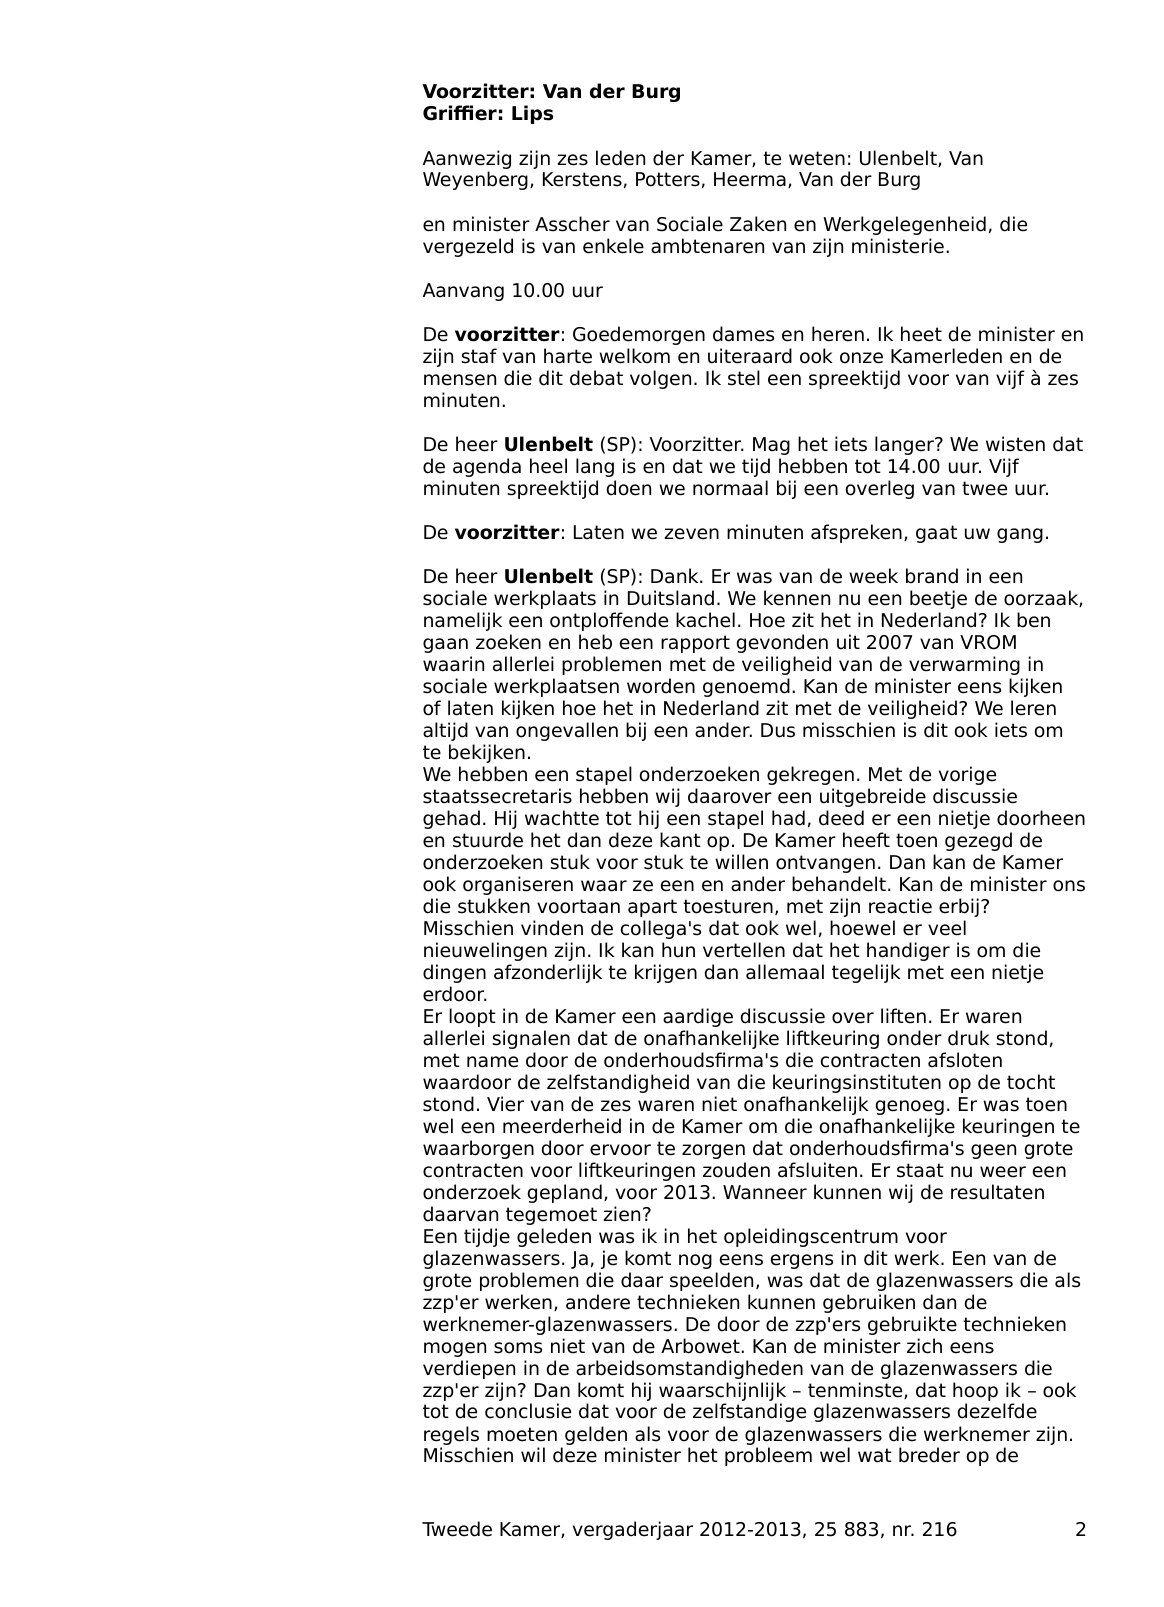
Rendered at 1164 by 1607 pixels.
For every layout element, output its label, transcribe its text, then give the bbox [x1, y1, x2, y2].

text Aanvang 10.00 uur [422, 280, 1087, 302]
text Aanwezig zijn zes leden der Kamer, te weten: Ulenbelt, Van Weyenberg, Kerstens, Potters, Heerma, Van der Burg [422, 147, 1087, 191]
text We hebben een stapel onderzoeken gekregen. Met de vorige staatssecretaris hebben wij daarover een uitgebreide discussie gehad. Hij wachtte tot hij een stapel had, deed er een nietje doorheen en stuurde het dan deze kant op. De Kamer heeft toen gezegd de onderzoeken stuk voor stuk te willen ontvangen. Dan kan de Kamer ook organiseren waar ze een en ander behandelt. Kan de minister ons die stukken voortaan apart toesturen, met zijn reactie erbij? Misschien vinden de collega's dat ook wel, hoewel er veel nieuwelingen zijn. Ik kan hun vertellen dat het handiger is om die dingen afzonderlijk te krijgen dan allemaal tegelijk met een nietje erdoor. [422, 764, 1087, 1006]
text De heer Ulenbelt (SP): Voorzitter. Mag het iets langer? We wisten dat de agenda heel lang is en dat we tijd hebben tot 14.00 uur. Vijf minuten spreektijd doen we normaal bij een overleg van twee uur. [422, 434, 1087, 500]
text De voorzitter: Laten we zeven minuten afspreken, gaat uw gang. [422, 522, 1087, 544]
text De heer Ulenbelt (SP): Dank. Er was van de week brand in een sociale werkplaats in Duitsland. We kennen nu een beetje de oorzaak, namelijk een ontploffende kachel. Hoe zit het in Nederland? Ik ben gaan zoeken en heb een rapport gevonden uit 2007 van VROM waarin allerlei problemen met de veiligheid van de verwarming in sociale werkplaatsen worden genoemd. Kan de minister eens kijken of laten kijken hoe het in Nederland zit met de veiligheid? We leren altijd van ongevallen bij een ander. Dus misschien is dit ook iets om te bekijken. [422, 566, 1087, 764]
text De voorzitter: Goedemorgen dames en heren. Ik heet de minister en zijn staf van harte welkom en uiteraard ook onze Kamerleden en de mensen die dit debat volgen. Ik stel een spreektijd voor van vijf à zes minuten. [422, 324, 1087, 412]
text Een tijdje geleden was ik in het opleidingscentrum voor glazenwassers. Ja, je komt nog eens ergens in dit werk. Een van de grote problemen die daar speelden, was dat de glazenwassers die als zzp'er werken, andere technieken kunnen gebruiken dan de werknemer-glazenwassers. De door de zzp'ers gebruikte technieken mogen soms niet van de Arbowet. Kan de minister zich eens verdiepen in de arbeidsomstandigheden van de glazenwassers die zzp'er zijn? Dan komt hij waarschijnlijk – tenminste, dat hoop ik – ook tot de conclusie dat voor de zelfstandige glazenwassers dezelfde regels moeten gelden als voor de glazenwassers die werknemer zijn. Misschien wil deze minister het probleem wel wat breder op de [422, 1226, 1087, 1467]
text en minister Asscher van Sociale Zaken en Werkgelegenheid, die vergezeld is van enkele ambtenaren van zijn ministerie. [422, 213, 1087, 257]
text Griffier: Lips [422, 103, 1087, 125]
text Er loopt in de Kamer een aardige discussie over liften. Er waren allerlei signalen dat de onafhankelijke liftkeuring onder druk stond, met name door de onderhoudsfirma's die contracten afsloten waardoor de zelfstandigheid van die keuringsinstituten op de tocht stond. Vier van de zes waren niet onafhankelijk genoeg. Er was toen wel een meerderheid in de Kamer om die onafhankelijke keuringen te waarborgen door ervoor te zorgen dat onderhoudsfirma's geen grote contracten voor liftkeuringen zouden afsluiten. Er staat nu weer een onderzoek gepland, voor 2013. Wanneer kunnen wij de resultaten daarvan tegemoet zien? [422, 1006, 1087, 1226]
text Voorzitter: Van der Burg [422, 81, 1087, 103]
